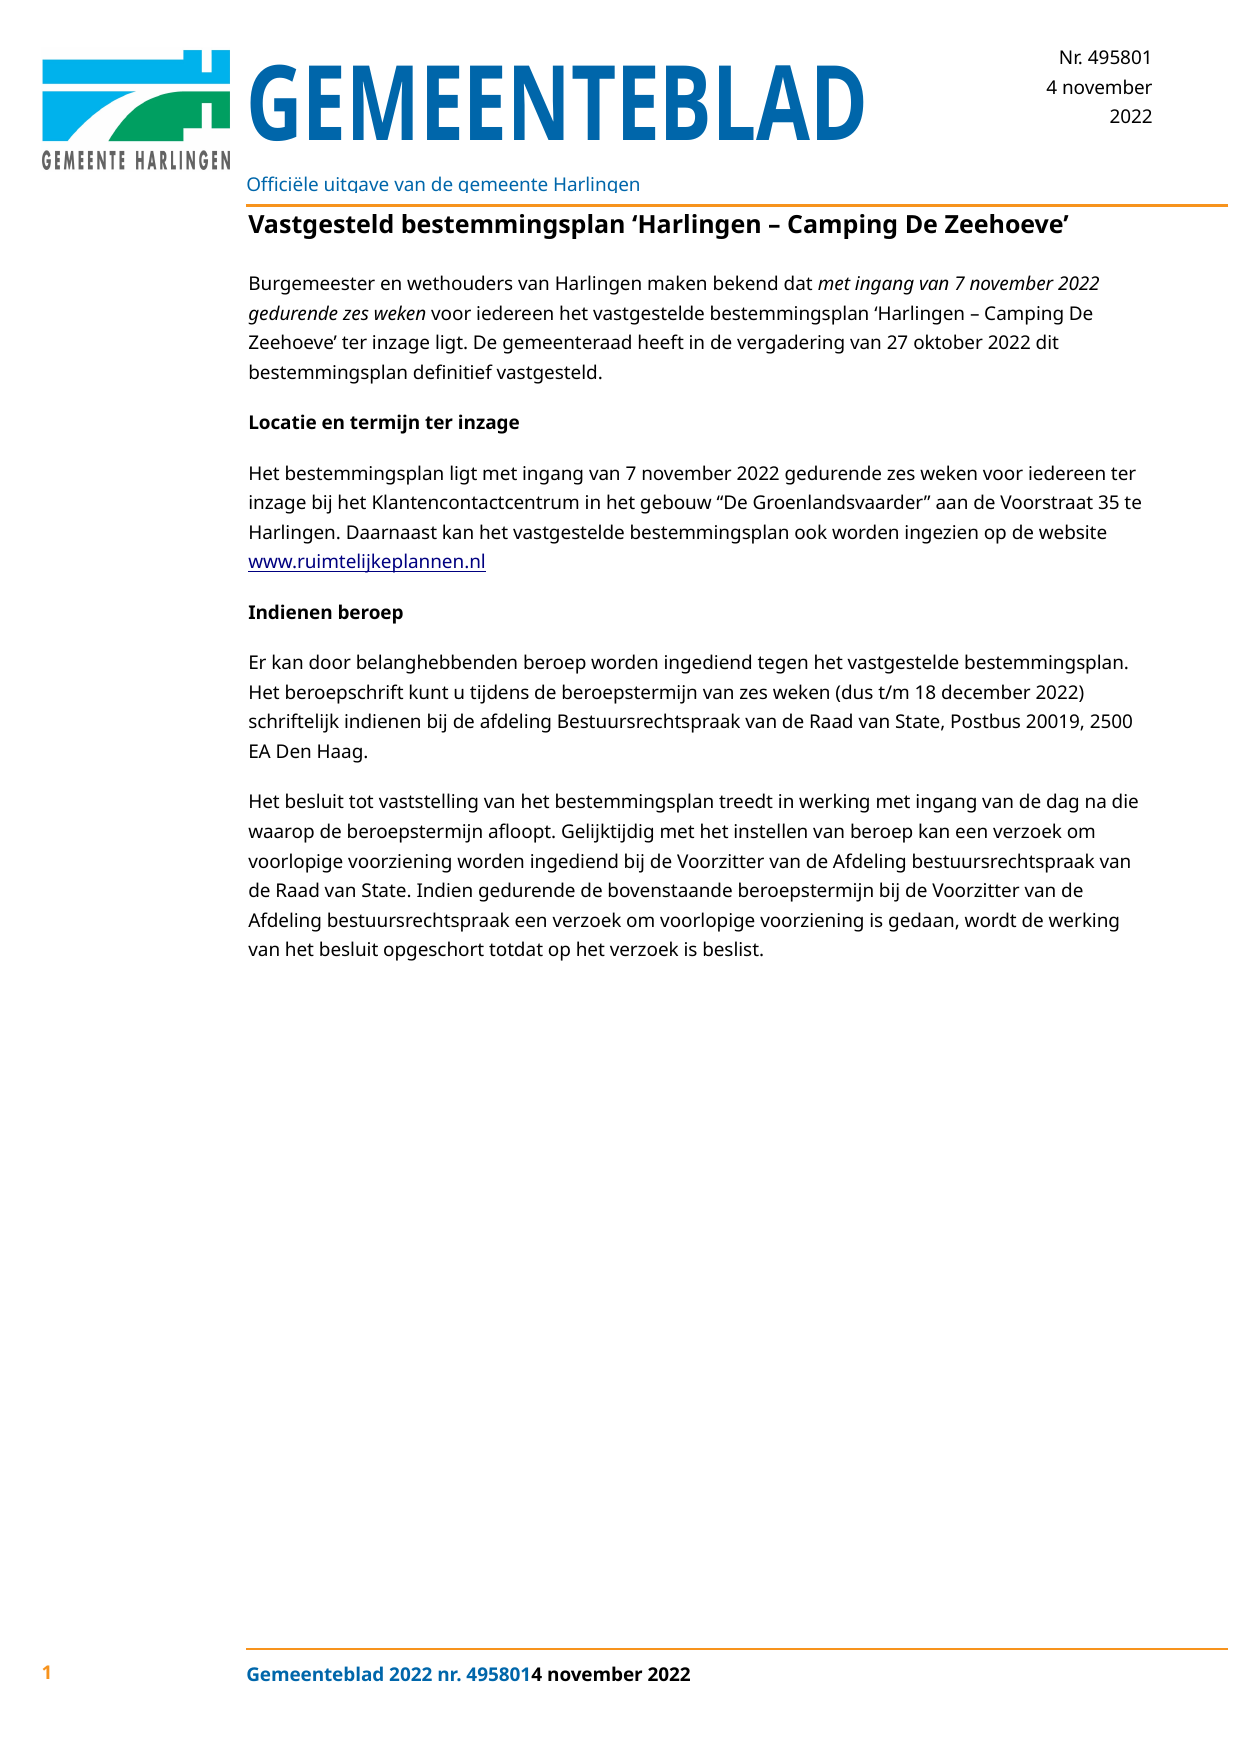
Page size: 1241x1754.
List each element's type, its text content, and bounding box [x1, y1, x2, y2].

text Er kan door belanghebbenden beroep worden ingediend tegen het vastgestelde bestemmingsplan. Het beroepschrift kunt u tijdens de beroepstermijn van zes weken (dus t/m 18 december 2022) schriftelijk indienen bij de afdeling Bestuursrechtspraak van de Raad van State, Postbus 20019, 2500 EA Den Haag. [248, 649, 1152, 764]
picture [41, 47, 231, 172]
text Locatie en termijn ter inzage [248, 409, 1152, 435]
text Het bestemmingsplan ligt met ingang van 7 november 2022 gedurende zes weken voor iedereen ter inzage bij het Klantencontactcentrum in het gebouw “De Groenlandsvaarder” aan de Voorstraat 35 te Harlingen. Daarnaast kan het vastgestelde bestemmingsplan ook worden ingezien op de website www.ruimtelijkeplannen.nl [248, 460, 1152, 574]
text Indienen beroep [248, 599, 1152, 625]
text Het besluit tot vaststelling van het bestemmingsplan treedt in werking met ingang van de dag na die waarop de beroepstermijn afloopt. Gelijktijdig met het instellen van beroep kan een verzoek om voorlopige voorziening worden ingediend bij de Voorzitter van de Afdeling bestuursrechtspraak van de Raad van State. Indien gedurende de bovenstaande beroepstermijn bij de Voorzitter van de Afdeling bestuursrechtspraak een verzoek om voorlopige voorziening is gedaan, wordt de werking van het besluit opgeschort totdat op het verzoek is beslist. [248, 789, 1152, 962]
text Burgemeester en wethouders van Harlingen maken bekend dat met ingang van 7 november 2022 gedurende zes weken voor iedereen het vastgestelde bestemmingsplan ‘Harlingen – Camping De Zeehoeve’ ter inzage ligt. De gemeenteraad heeft in de vergadering van 27 oktober 2022 dit bestemmingsplan definitief vastgesteld. [248, 270, 1152, 385]
text Vastgesteld bestemmingsplan ‘Harlingen – Camping De Zeehoeve’ [248, 207, 1152, 241]
